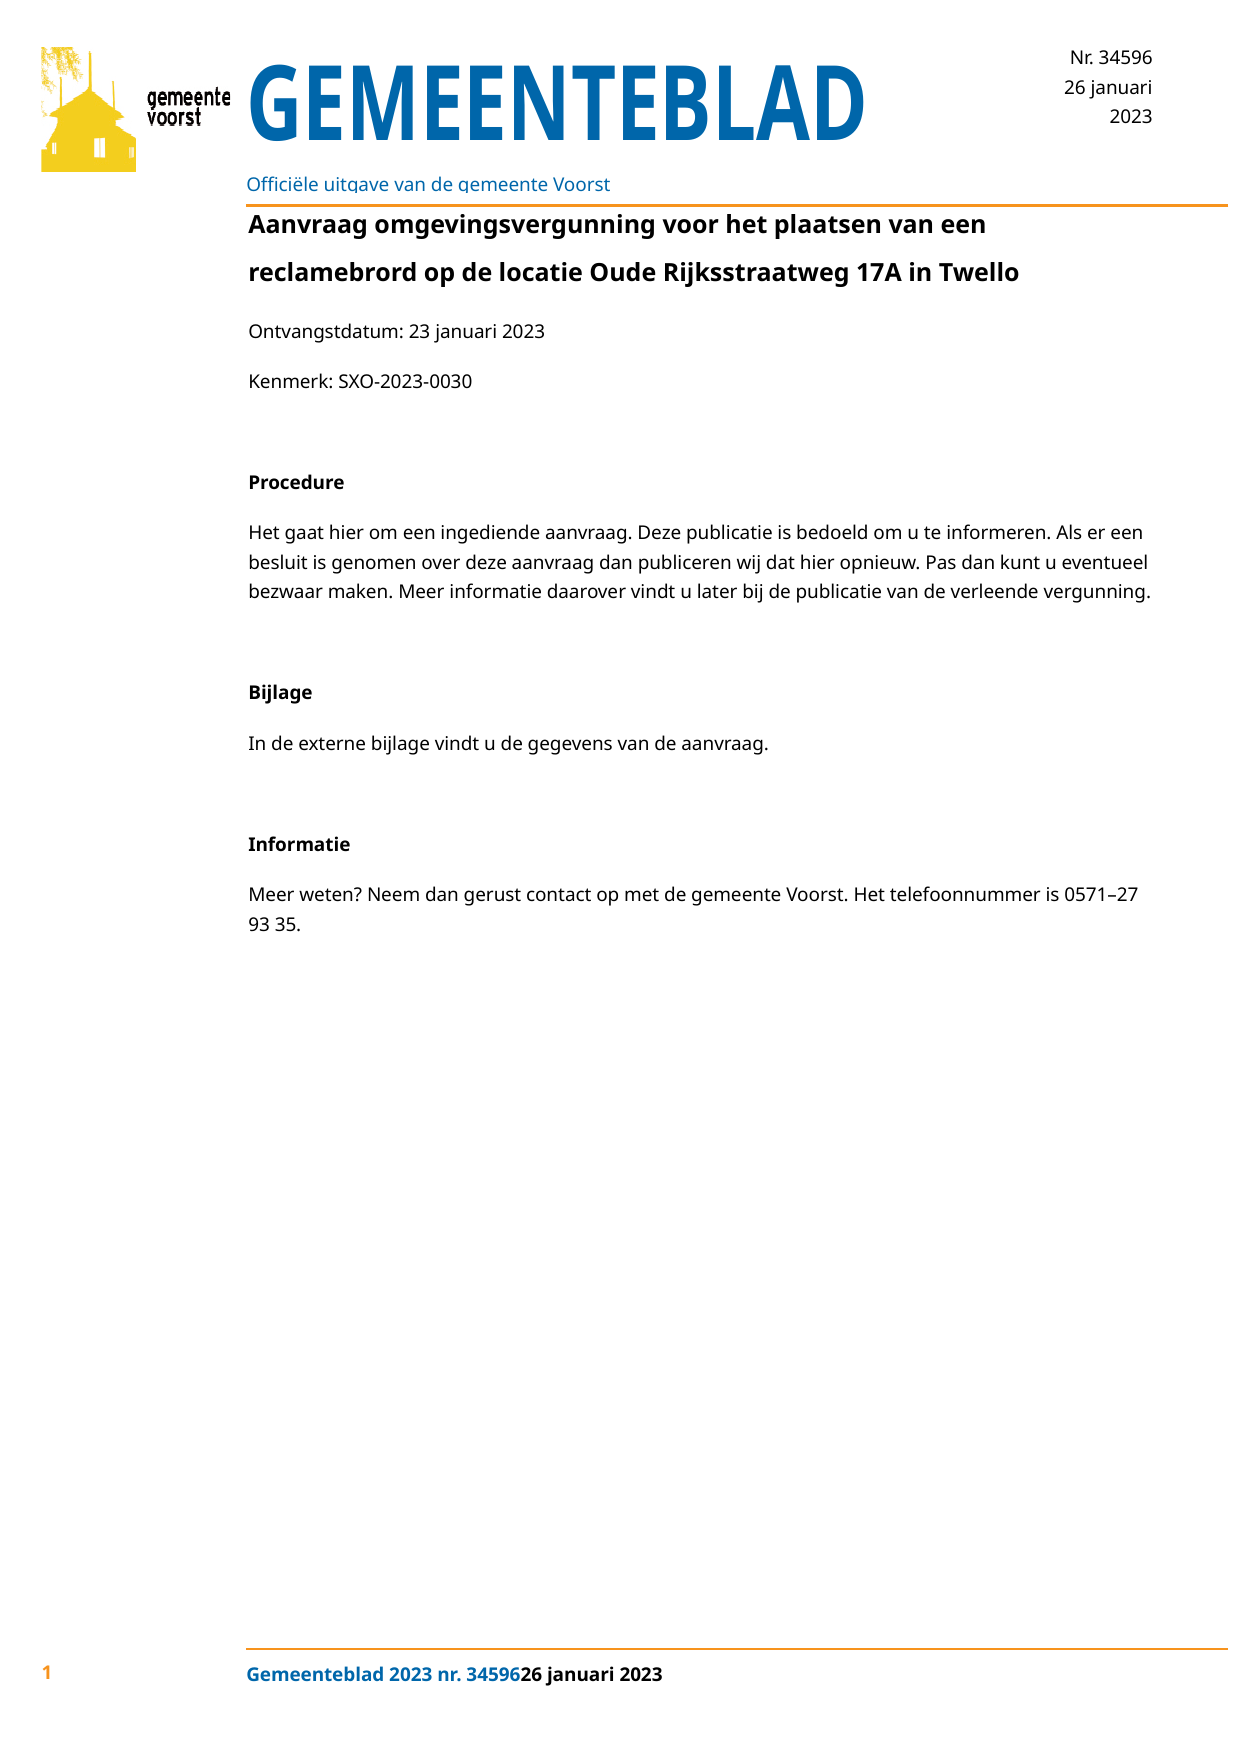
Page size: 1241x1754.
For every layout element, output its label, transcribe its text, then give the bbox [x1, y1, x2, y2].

text Meer weten? Neem dan gerust contact op met de gemeente Voorst. Het telefoonnummer is 0571–27 93 35. [248, 881, 1152, 937]
text Procedure [248, 469, 1152, 495]
text Informatie [248, 831, 1152, 857]
text Kenmerk: SXO-2023-0030 [248, 368, 1152, 394]
text Bijlage [248, 679, 1152, 705]
text Het gaat hier om een ingediende aanvraag. Deze publicatie is bedoeld om u te informeren. Als er een besluit is genomen over deze aanvraag dan publiceren wij dat hier opnieuw. Pas dan kunt u eventueel bezwaar maken. Meer informatie daarover vindt u later bij de publicatie van de verleende vergunning. [248, 519, 1152, 604]
picture [41, 47, 231, 172]
text Ontvangstdatum: 23 januari 2023 [248, 318, 1152, 344]
text In de externe bijlage vindt u de gegevens van de aanvraag. [248, 730, 1152, 756]
text Aanvraag omgevingsvergunning voor het plaatsen van een reclamebrord op de locatie Oude Rijksstraatweg 17A in Twello [248, 207, 1152, 288]
